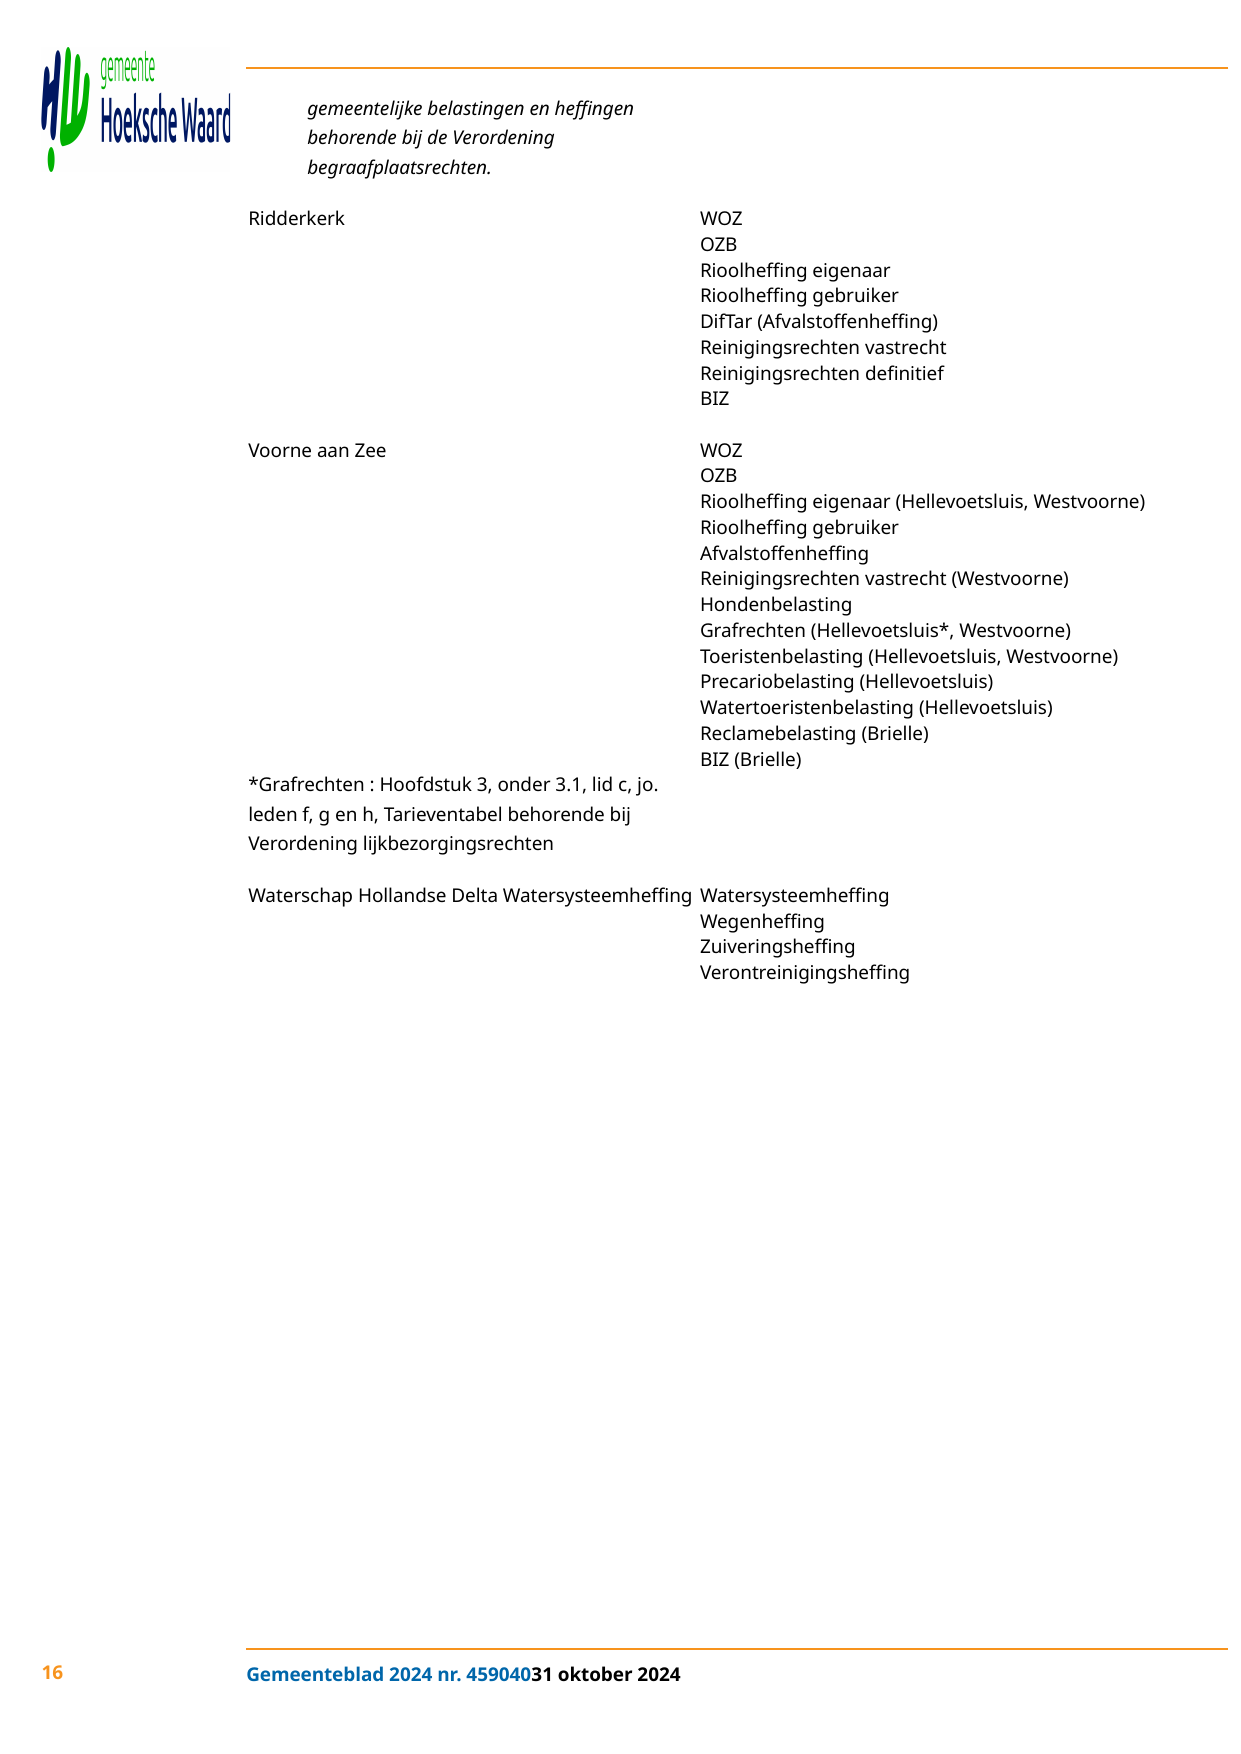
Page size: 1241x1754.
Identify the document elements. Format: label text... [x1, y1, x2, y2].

table_cell BIZ [700, 386, 1152, 411]
table_cell [248, 360, 700, 386]
table_cell WOZ [700, 437, 1152, 463]
table_cell [248, 617, 700, 643]
table_cell [248, 934, 700, 959]
table_cell [248, 411, 700, 437]
table_cell Afvalstoffenheffing [700, 540, 1152, 566]
table_cell [248, 746, 700, 771]
table_cell Reinigingsrechten vastrecht (Westvoorne) [700, 566, 1152, 591]
table_cell Waterschap Hollandse Delta Watersysteemheffing [248, 882, 700, 908]
table_cell BIZ (Brielle) [700, 746, 1152, 771]
table_cell [248, 489, 700, 514]
table_cell Rioolheffing gebruiker [700, 514, 1152, 540]
table_cell [248, 856, 700, 882]
table_cell [248, 231, 700, 257]
table_cell Zuiveringsheffing [700, 934, 1152, 959]
table_cell [248, 283, 700, 308]
table_cell Verontreinigingsheffing [700, 959, 1152, 985]
table_cell [248, 386, 700, 411]
table_cell Rioolheffing eigenaar (Hellevoetsluis, Westvoorne) [700, 489, 1152, 514]
table_cell OZB [700, 231, 1152, 257]
table_cell Rioolheffing gebruiker [700, 283, 1152, 308]
table_cell [248, 959, 700, 985]
table_cell [248, 334, 700, 360]
table_cell Reinigingsrechten vastrecht [700, 334, 1152, 360]
table_cell Voorne aan Zee [248, 437, 700, 463]
table_cell [700, 95, 1152, 180]
table_cell Watertoeristenbelasting (Hellevoetsluis) [700, 694, 1152, 720]
table_cell [248, 180, 700, 205]
table_cell [248, 308, 700, 334]
table_cell [248, 643, 700, 668]
table_cell [248, 908, 700, 933]
table_cell gemeentelijke belastingen en heffingen behorende bij de Verordening begraafplaatsrechten. [248, 95, 700, 180]
table_cell Reclamebelasting (Brielle) [700, 720, 1152, 746]
table_cell Watersysteemheffing [700, 882, 1152, 908]
table_cell [248, 694, 700, 720]
table_cell Grafrechten (Hellevoetsluis*, Westvoorne) [700, 617, 1152, 643]
table_cell [700, 856, 1152, 882]
table_cell OZB [700, 463, 1152, 488]
table_cell [700, 411, 1152, 437]
table_cell [248, 257, 700, 283]
table_cell [248, 591, 700, 617]
table_cell Wegenheffing [700, 908, 1152, 933]
table_cell WOZ [700, 205, 1152, 231]
table_cell *Grafrechten : Hoofdstuk 3, onder 3.1, lid c, jo. leden f, g en h, Tarieventabel behorende bij Verordening lijkbezorgingsrechten [248, 771, 700, 856]
table_cell [248, 669, 700, 694]
table_cell [248, 566, 700, 591]
table_cell [248, 540, 700, 566]
table_cell [248, 514, 700, 540]
table_cell Rioolheffing eigenaar [700, 257, 1152, 283]
table_cell [700, 771, 1152, 856]
table_cell [700, 180, 1152, 205]
picture [41, 47, 231, 172]
table_cell Reinigingsrechten definitief [700, 360, 1152, 386]
table_cell [248, 463, 700, 488]
table_cell DifTar (Afvalstoffenheffing) [700, 308, 1152, 334]
table_cell Toeristenbelasting (Hellevoetsluis, Westvoorne) [700, 643, 1152, 668]
table_cell Ridderkerk [248, 205, 700, 231]
table_cell Precariobelasting (Hellevoetsluis) [700, 669, 1152, 694]
table_cell Hondenbelasting [700, 591, 1152, 617]
table_cell [248, 720, 700, 746]
